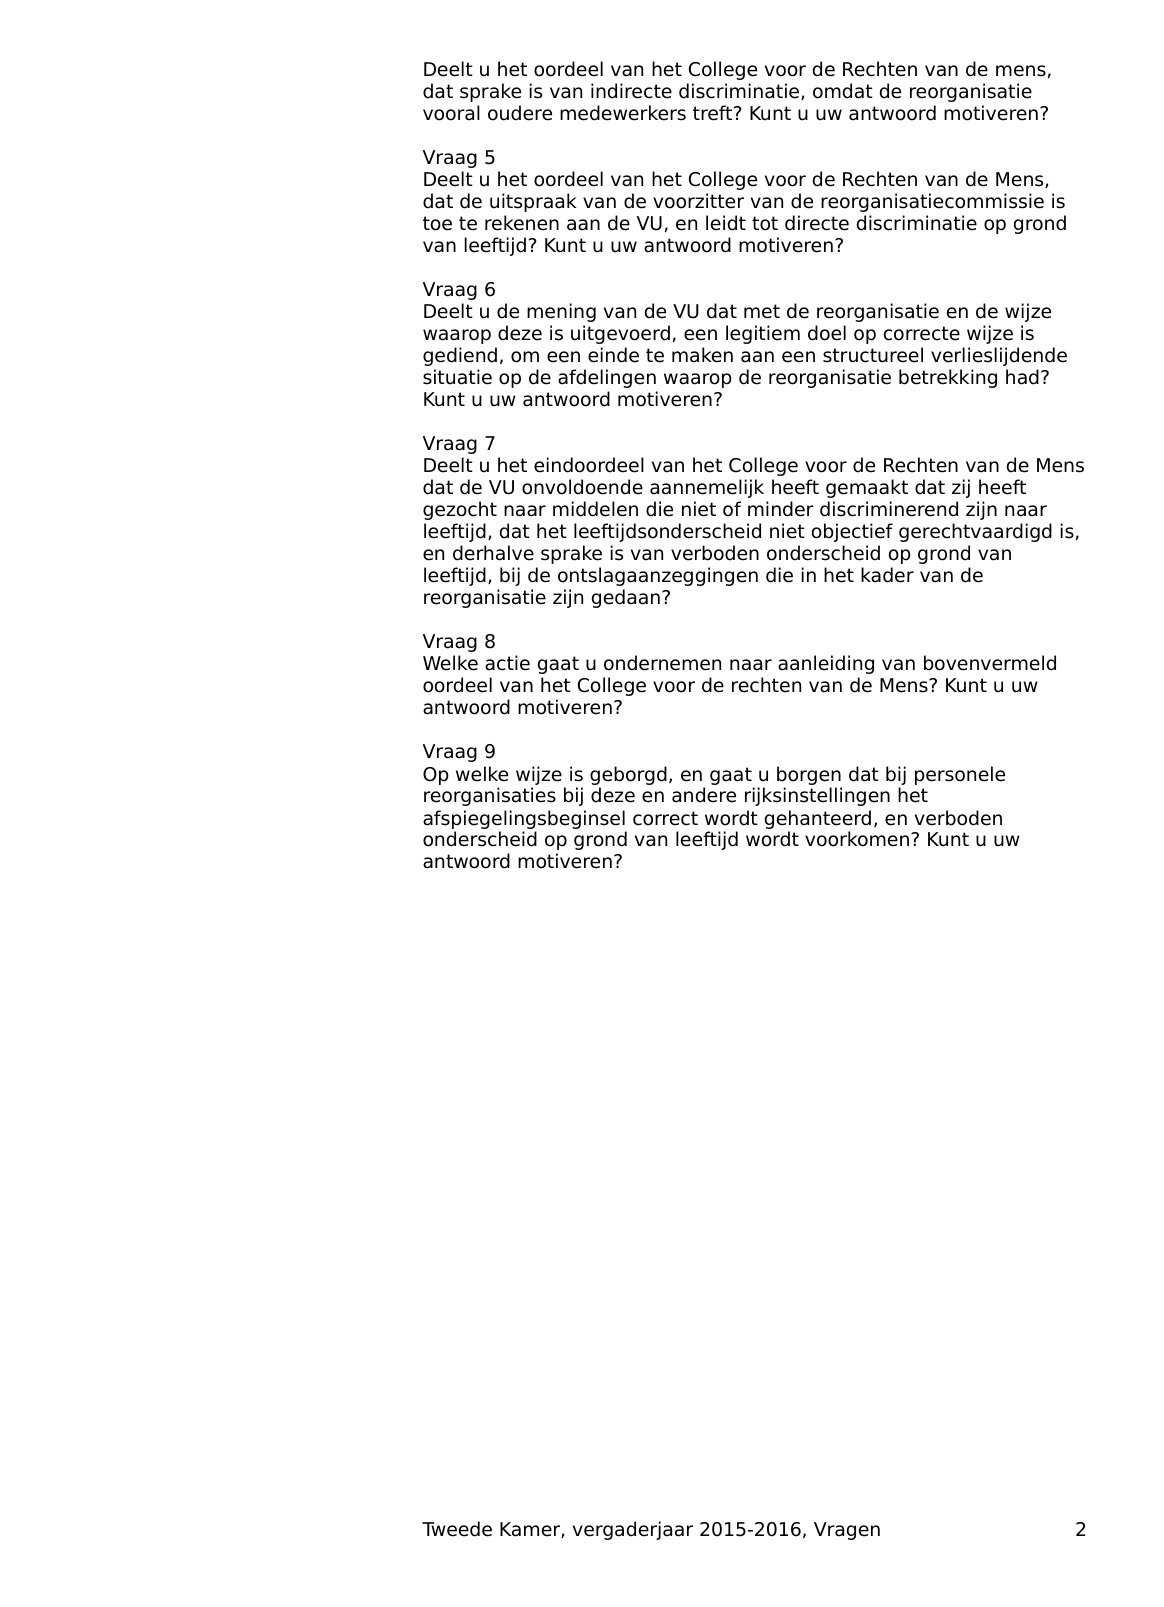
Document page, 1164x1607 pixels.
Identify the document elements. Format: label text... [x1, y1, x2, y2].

text Vraag 8 [422, 631, 1087, 653]
text Vraag 6 [422, 279, 1087, 301]
text Vraag 9 [422, 741, 1087, 763]
text Vraag 7 [422, 433, 1087, 455]
text Deelt u de mening van de VU dat met de reorganisatie en de wijze waarop deze is uitgevoerd, een legitiem doel op correcte wijze is gediend, om een einde te maken aan een structureel verlieslijdende situatie op de afdelingen waarop de reorganisatie betrekking had? Kunt u uw antwoord motiveren? [422, 301, 1087, 411]
text Deelt u het oordeel van het College voor de Rechten van de Mens, dat de uitspraak van de voorzitter van de reorganisatiecommissie is toe te rekenen aan de VU, en leidt tot directe discriminatie op grond van leeftijd? Kunt u uw antwoord motiveren? [422, 169, 1087, 257]
text Vraag 5 [422, 147, 1087, 169]
text Op welke wijze is geborgd, en gaat u borgen dat bij personele reorganisaties bij deze en andere rijksinstellingen het afspiegelingsbeginsel correct wordt gehanteerd, en verboden onderscheid op grond van leeftijd wordt voorkomen? Kunt u uw antwoord motiveren? [422, 763, 1087, 873]
text Deelt u het eindoordeel van het College voor de Rechten van de Mens dat de VU onvoldoende aannemelijk heeft gemaakt dat zij heeft gezocht naar middelen die niet of minder discriminerend zijn naar leeftijd, dat het leeftijdsonderscheid niet objectief gerechtvaardigd is, en derhalve sprake is van verboden onderscheid op grond van leeftijd, bij de ontslagaanzeggingen die in het kader van de reorganisatie zijn gedaan? [422, 455, 1087, 609]
text Deelt u het oordeel van het College voor de Rechten van de mens, dat sprake is van indirecte discriminatie, omdat de reorganisatie vooral oudere medewerkers treft? Kunt u uw antwoord motiveren? [422, 59, 1087, 125]
text Welke actie gaat u ondernemen naar aanleiding van bovenvermeld oordeel van het College voor de rechten van de Mens? Kunt u uw antwoord motiveren? [422, 653, 1087, 719]
